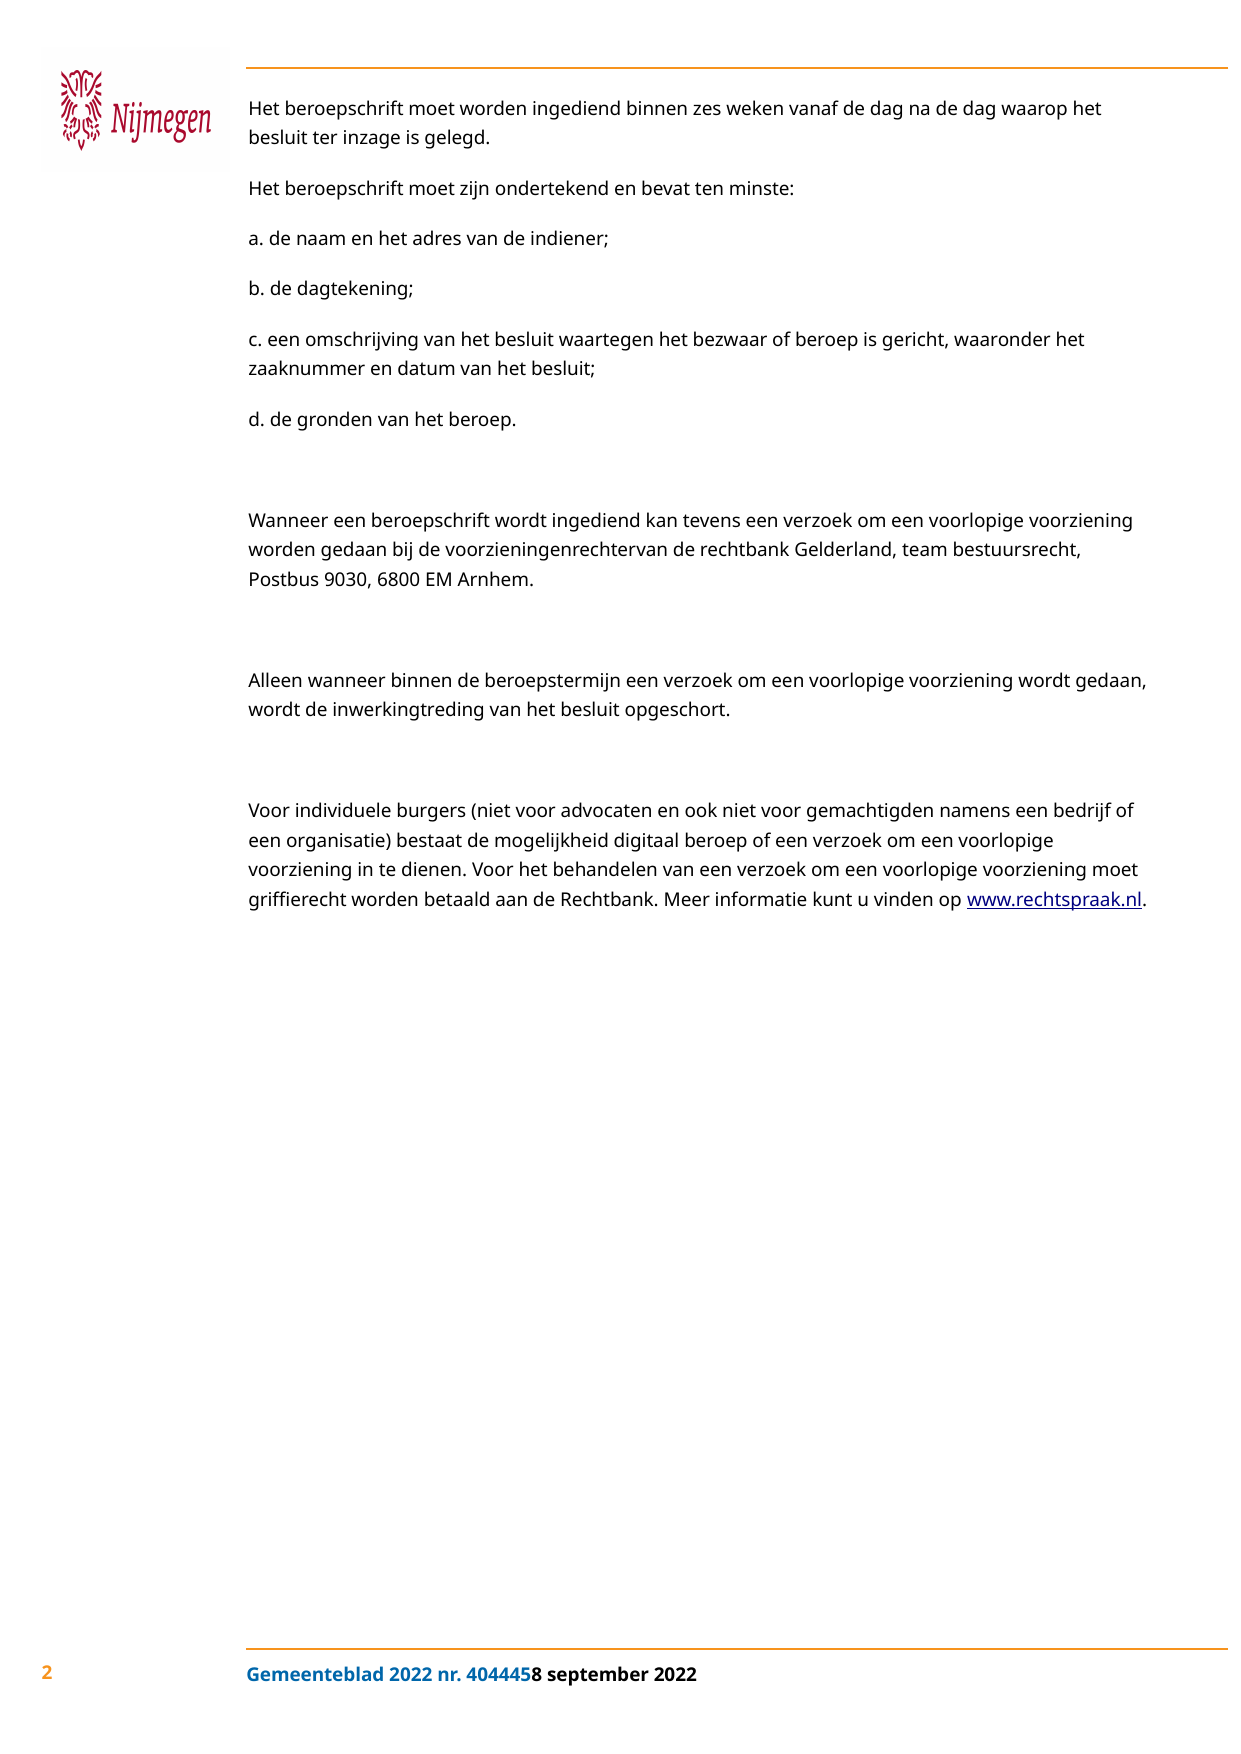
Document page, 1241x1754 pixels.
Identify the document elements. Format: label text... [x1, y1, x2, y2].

text d. de gronden van het beroep. [248, 406, 1152, 432]
text Alleen wanneer binnen de beroepstermijn een verzoek om een voorlopige voorziening wordt gedaan, wordt de inwerkingtreding van het besluit opgeschort. [248, 667, 1152, 722]
picture [41, 47, 231, 172]
text Voor individuele burgers (niet voor advocaten en ook niet voor gemachtigden namens een bedrijf of een organisatie) bestaat de mogelijkheid digitaal beroep of een verzoek om een voorlopige voorziening in te dienen. Voor het behandelen van een verzoek om een voorlopige voorziening moet griffierecht worden betaald aan de Rechtbank. Meer informatie kunt u vinden op www.rechtspraak.nl. [248, 797, 1152, 912]
text Wanneer een beroepschrift wordt ingediend kan tevens een verzoek om een voorlopige voorziening worden gedaan bij de voorzieningenrechtervan de rechtbank Gelderland, team bestuursrecht, Postbus 9030, 6800 EM Arnhem. [248, 507, 1152, 592]
text b. de dagtekening; [248, 276, 1152, 301]
text Het beroepschrift moet worden ingediend binnen zes weken vanaf de dag na de dag waarop het besluit ter inzage is gelegd. [248, 95, 1152, 150]
text a. de naam en het adres van de indiener; [248, 225, 1152, 251]
text c. een omschrijving van het besluit waartegen het bezwaar of beroep is gericht, waaronder het zaaknummer en datum van het besluit; [248, 326, 1152, 381]
text Het beroepschrift moet zijn ondertekend en bevat ten minste: [248, 175, 1152, 201]
